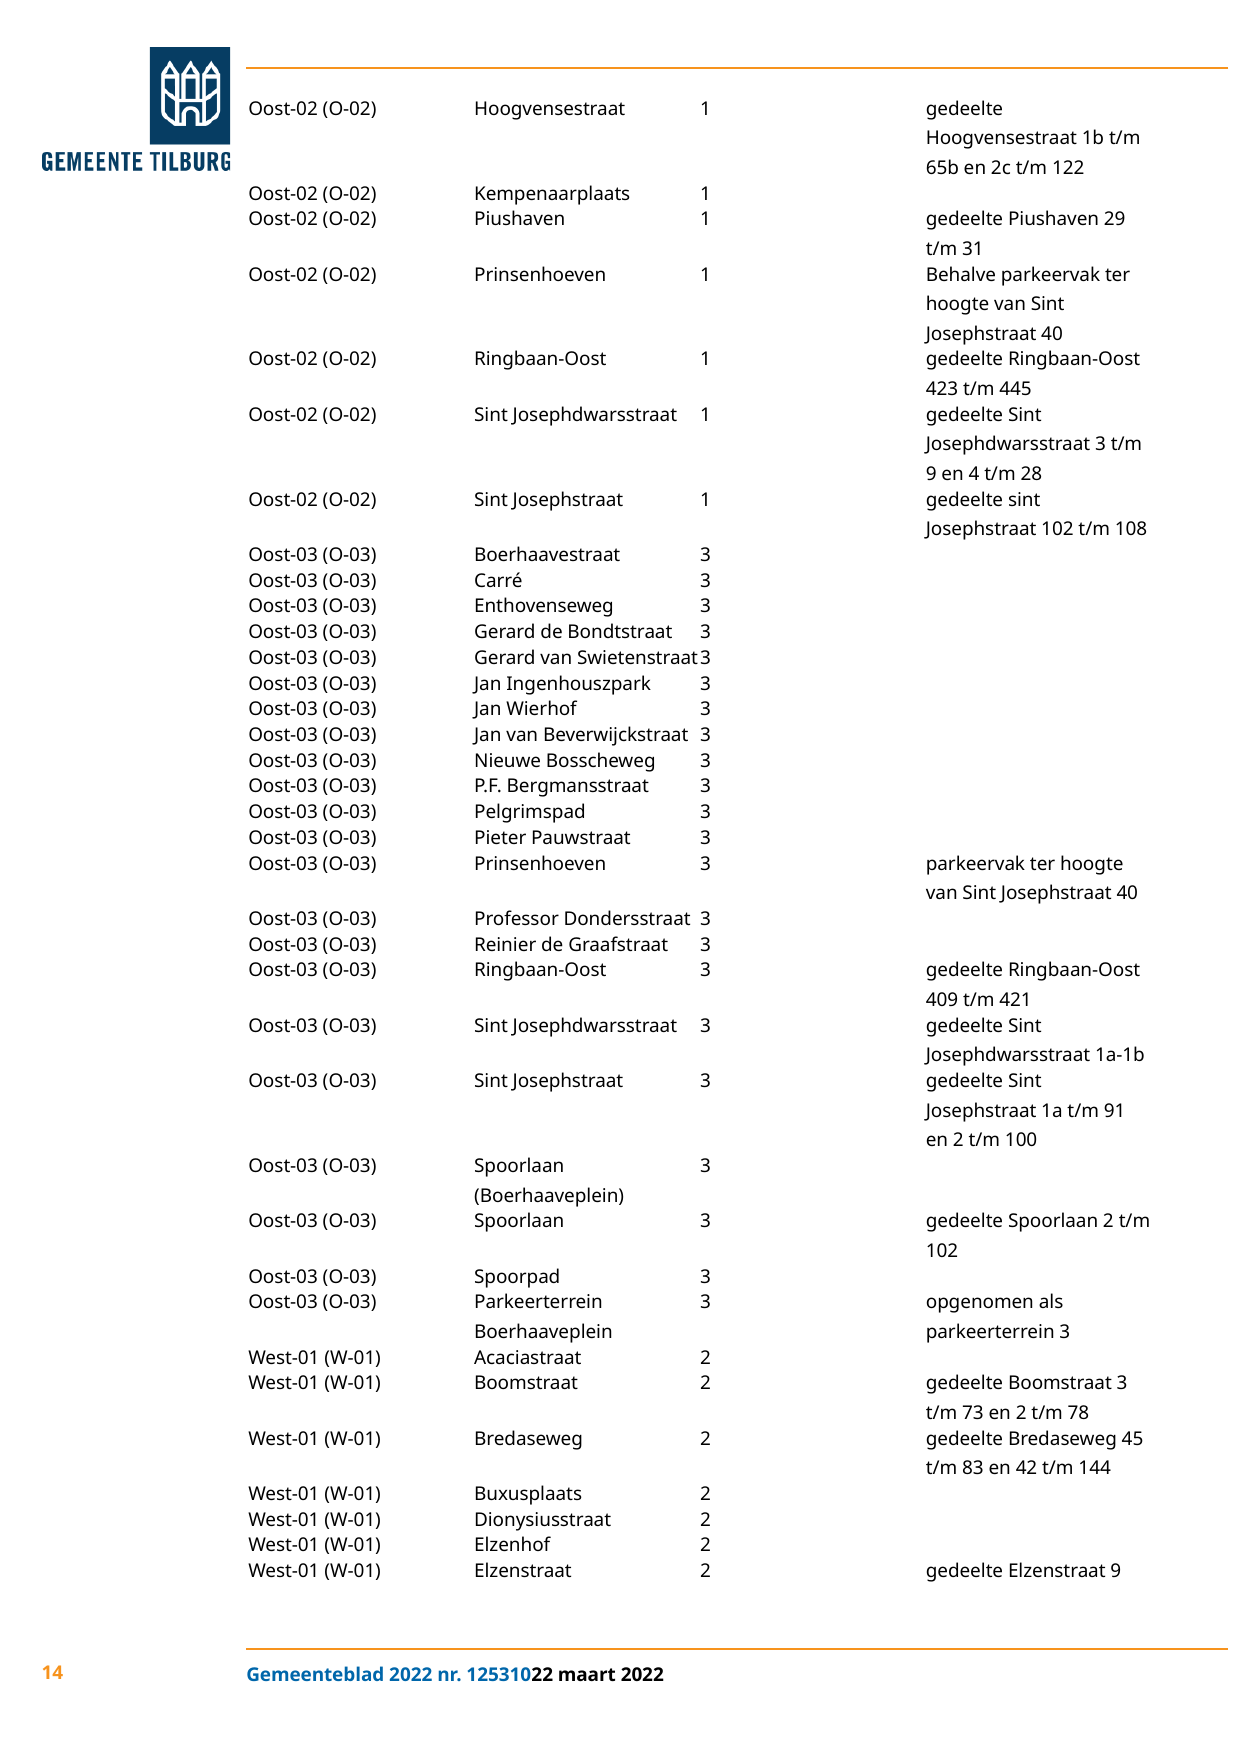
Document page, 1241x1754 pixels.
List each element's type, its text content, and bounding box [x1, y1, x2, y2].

table_cell Carré [474, 567, 700, 593]
table_cell 3 [700, 773, 926, 798]
table_cell Oost-03 (O-03) [248, 1208, 474, 1263]
table_cell Oost-03 (O-03) [248, 824, 474, 850]
table_cell Oost-03 (O-03) [248, 1152, 474, 1207]
table_cell [926, 773, 1152, 798]
table_cell 3 [700, 618, 926, 644]
table_cell [926, 1480, 1152, 1506]
table_cell P.F. Bergmansstraat [474, 773, 700, 798]
table_cell gedeelte Sint Josephstraat 1a t/m 91 en 2 t/m 100 [926, 1067, 1152, 1152]
table_cell Oost-03 (O-03) [248, 799, 474, 824]
table_cell 2 [700, 1344, 926, 1369]
table_cell 3 [700, 1012, 926, 1067]
table_cell 3 [700, 567, 926, 593]
table_cell Sint Josephdwarsstraat [474, 401, 700, 486]
table_cell Elzenstraat [474, 1558, 700, 1583]
table_cell [926, 1532, 1152, 1557]
table_cell Oost-03 (O-03) [248, 541, 474, 567]
table_cell gedeelte sint Josephstraat 102 t/m 108 [926, 486, 1152, 541]
table_cell gedeelte Sint Josephdwarsstraat 1a-1b [926, 1012, 1152, 1067]
table_cell 3 [700, 1208, 926, 1263]
table_cell Parkeerterrein Boerhaaveplein [474, 1289, 700, 1344]
table_cell [926, 180, 1152, 205]
table_cell opgenomen als parkeerterrein 3 [926, 1289, 1152, 1344]
table_cell Sint Josephstraat [474, 486, 700, 541]
table_cell gedeelte Boomstraat 3 t/m 73 en 2 t/m 78 [926, 1370, 1152, 1425]
table_cell 3 [700, 541, 926, 567]
table_cell 1 [700, 346, 926, 401]
table_cell 3 [700, 824, 926, 850]
table_cell Spoorlaan (Boerhaaveplein) [474, 1152, 700, 1207]
table_cell [926, 931, 1152, 957]
table_cell 3 [700, 1289, 926, 1344]
table_cell Boomstraat [474, 1370, 700, 1425]
table_cell 2 [700, 1425, 926, 1480]
table_cell 3 [700, 747, 926, 773]
table_cell West-01 (W-01) [248, 1532, 474, 1557]
table_cell 1 [700, 261, 926, 346]
table_cell 3 [700, 670, 926, 696]
table_cell [926, 644, 1152, 670]
table_cell Oost-03 (O-03) [248, 1263, 474, 1288]
table_cell 3 [700, 931, 926, 957]
table_cell Oost-03 (O-03) [248, 1289, 474, 1344]
table_cell Pieter Pauwstraat [474, 824, 700, 850]
table_cell 2 [700, 1480, 926, 1506]
table_cell Spoorlaan [474, 1208, 700, 1263]
table_cell Oost-02 (O-02) [248, 261, 474, 346]
table_cell 1 [700, 205, 926, 261]
table_cell West-01 (W-01) [248, 1344, 474, 1369]
table_cell 3 [700, 850, 926, 905]
table_cell Hoogvensestraat [474, 95, 700, 180]
table_cell [926, 670, 1152, 696]
table_cell West-01 (W-01) [248, 1506, 474, 1532]
table_cell [926, 747, 1152, 773]
table_cell Jan Ingenhouszpark [474, 670, 700, 696]
table_cell Ringbaan-Oost [474, 346, 700, 401]
table_cell 2 [700, 1532, 926, 1557]
table_cell gedeelte Spoorlaan 2 t/m 102 [926, 1208, 1152, 1263]
table_cell Kempenaarplaats [474, 180, 700, 205]
table_cell Oost-02 (O-02) [248, 346, 474, 401]
table_cell Oost-03 (O-03) [248, 618, 474, 644]
table_cell 3 [700, 1067, 926, 1152]
table_cell Oost-03 (O-03) [248, 644, 474, 670]
table_cell Oost-03 (O-03) [248, 850, 474, 905]
table_cell Bredaseweg [474, 1425, 700, 1480]
table_cell Spoorpad [474, 1263, 700, 1288]
table_cell Enthovenseweg [474, 593, 700, 618]
table_cell [926, 799, 1152, 824]
table_cell Oost-03 (O-03) [248, 957, 474, 1012]
table_cell [926, 567, 1152, 593]
table_cell Elzenhof [474, 1532, 700, 1557]
table_cell gedeelte Hoogvensestraat 1b t/m 65b en 2c t/m 122 [926, 95, 1152, 180]
table_cell Oost-03 (O-03) [248, 931, 474, 957]
table_cell gedeelte Elzenstraat 9 [926, 1558, 1152, 1583]
table_cell Oost-02 (O-02) [248, 205, 474, 261]
table_cell 2 [700, 1558, 926, 1583]
table_cell Prinsenhoeven [474, 850, 700, 905]
table_cell [926, 824, 1152, 850]
table_cell 1 [700, 180, 926, 205]
table_cell 1 [700, 401, 926, 486]
table_cell Oost-03 (O-03) [248, 696, 474, 721]
table_cell Oost-02 (O-02) [248, 180, 474, 205]
table_cell Acaciastraat [474, 1344, 700, 1369]
table_cell Oost-03 (O-03) [248, 1012, 474, 1067]
table_cell Gerard de Bondtstraat [474, 618, 700, 644]
table_cell [926, 541, 1152, 567]
table_cell 1 [700, 95, 926, 180]
table_cell [926, 905, 1152, 931]
table_cell Ringbaan-Oost [474, 957, 700, 1012]
table_cell 3 [700, 593, 926, 618]
table_cell 3 [700, 905, 926, 931]
table_cell Oost-03 (O-03) [248, 747, 474, 773]
table_cell Oost-02 (O-02) [248, 95, 474, 180]
table_cell Nieuwe Bosscheweg [474, 747, 700, 773]
table_cell Jan van Beverwijckstraat [474, 721, 700, 747]
table_cell [926, 1344, 1152, 1369]
table_cell gedeelte Sint Josephdwarsstraat 3 t/m 9 en 4 t/m 28 [926, 401, 1152, 486]
table_cell parkeervak ter hoogte van Sint Josephstraat 40 [926, 850, 1152, 905]
table_cell [926, 1506, 1152, 1532]
table_cell [926, 593, 1152, 618]
table_cell Boerhaavestraat [474, 541, 700, 567]
table_cell 3 [700, 696, 926, 721]
table_cell Oost-03 (O-03) [248, 1067, 474, 1152]
table_cell Oost-03 (O-03) [248, 905, 474, 931]
table_cell Oost-03 (O-03) [248, 773, 474, 798]
table_cell 3 [700, 1263, 926, 1288]
table_cell Dionysiusstraat [474, 1506, 700, 1532]
table_cell gedeelte Ringbaan-Oost 409 t/m 421 [926, 957, 1152, 1012]
table_cell Piushaven [474, 205, 700, 261]
table_cell Sint Josephstraat [474, 1067, 700, 1152]
table_cell gedeelte Ringbaan-Oost 423 t/m 445 [926, 346, 1152, 401]
table_cell West-01 (W-01) [248, 1480, 474, 1506]
table_cell 3 [700, 799, 926, 824]
table_cell 1 [700, 486, 926, 541]
table_cell gedeelte Piushaven 29 t/m 31 [926, 205, 1152, 261]
table_cell Jan Wierhof [474, 696, 700, 721]
table_cell gedeelte Bredaseweg 45 t/m 83 en 42 t/m 144 [926, 1425, 1152, 1480]
table_cell West-01 (W-01) [248, 1425, 474, 1480]
table_cell 3 [700, 644, 926, 670]
table_cell West-01 (W-01) [248, 1558, 474, 1583]
table_cell 3 [700, 1152, 926, 1207]
table_cell [926, 1263, 1152, 1288]
table_cell Oost-03 (O-03) [248, 567, 474, 593]
table_cell [926, 696, 1152, 721]
table_cell 3 [700, 957, 926, 1012]
table_cell [926, 1152, 1152, 1207]
table_cell [926, 618, 1152, 644]
table_cell Oost-03 (O-03) [248, 670, 474, 696]
table_cell Oost-03 (O-03) [248, 721, 474, 747]
table_cell 2 [700, 1370, 926, 1425]
table_cell Reinier de Graafstraat [474, 931, 700, 957]
table_cell Oost-02 (O-02) [248, 401, 474, 486]
table_cell Sint Josephdwarsstraat [474, 1012, 700, 1067]
table_cell Buxusplaats [474, 1480, 700, 1506]
table_cell Oost-02 (O-02) [248, 486, 474, 541]
table_cell [926, 721, 1152, 747]
table_cell 3 [700, 721, 926, 747]
table_cell West-01 (W-01) [248, 1370, 474, 1425]
picture [41, 47, 231, 172]
table_cell Oost-03 (O-03) [248, 593, 474, 618]
table_cell Professor Dondersstraat [474, 905, 700, 931]
table_cell 2 [700, 1506, 926, 1532]
table_cell Pelgrimspad [474, 799, 700, 824]
table_cell Gerard van Swietenstraat [474, 644, 700, 670]
table_cell Behalve parkeervak ter hoogte van Sint Josephstraat 40 [926, 261, 1152, 346]
table_cell Prinsenhoeven [474, 261, 700, 346]
